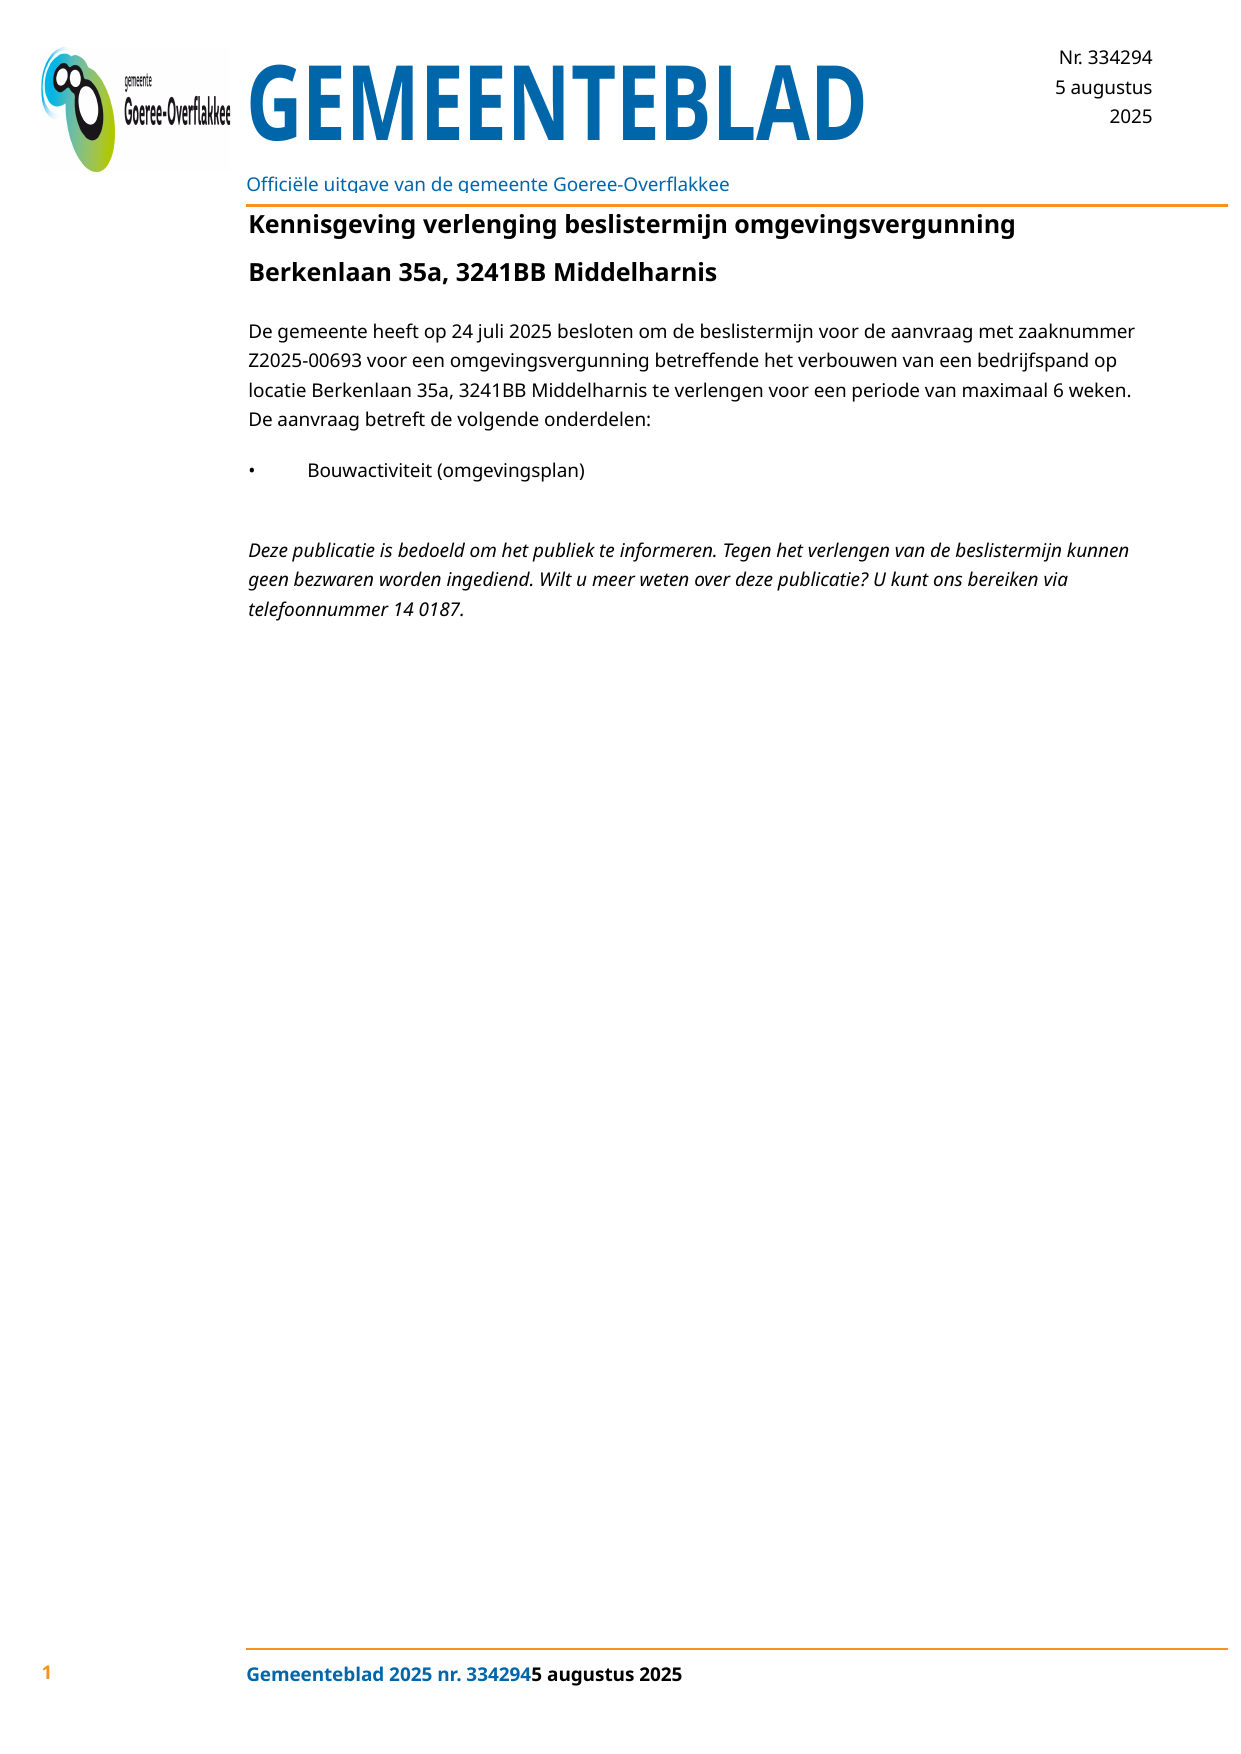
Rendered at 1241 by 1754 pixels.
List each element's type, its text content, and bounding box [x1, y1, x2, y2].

text Deze publicatie is bedoeld om het publiek te informeren. Tegen het verlengen van de beslistermijn kunnen geen bezwaren worden ingediend. Wilt u meer weten over deze publicatie? U kunt ons bereiken via telefoonnummer 14 0187. [248, 537, 1152, 622]
text Kennisgeving verlenging beslistermijn omgevingsvergunning Berkenlaan 35a, 3241BB Middelharnis [248, 207, 1152, 288]
picture [41, 47, 231, 172]
text De gemeente heeft op 24 juli 2025 besloten om de beslistermijn voor de aanvraag met zaaknummer Z2025-00693 voor een omgevingsvergunning betreffende het verbouwen van een bedrijfspand op locatie Berkenlaan 35a, 3241BB Middelharnis te verlengen voor een periode van maximaal 6 weken. De aanvraag betreft de volgende onderdelen: [248, 318, 1152, 432]
list Bouwactiviteit (omgevingsplan) [248, 457, 1152, 483]
